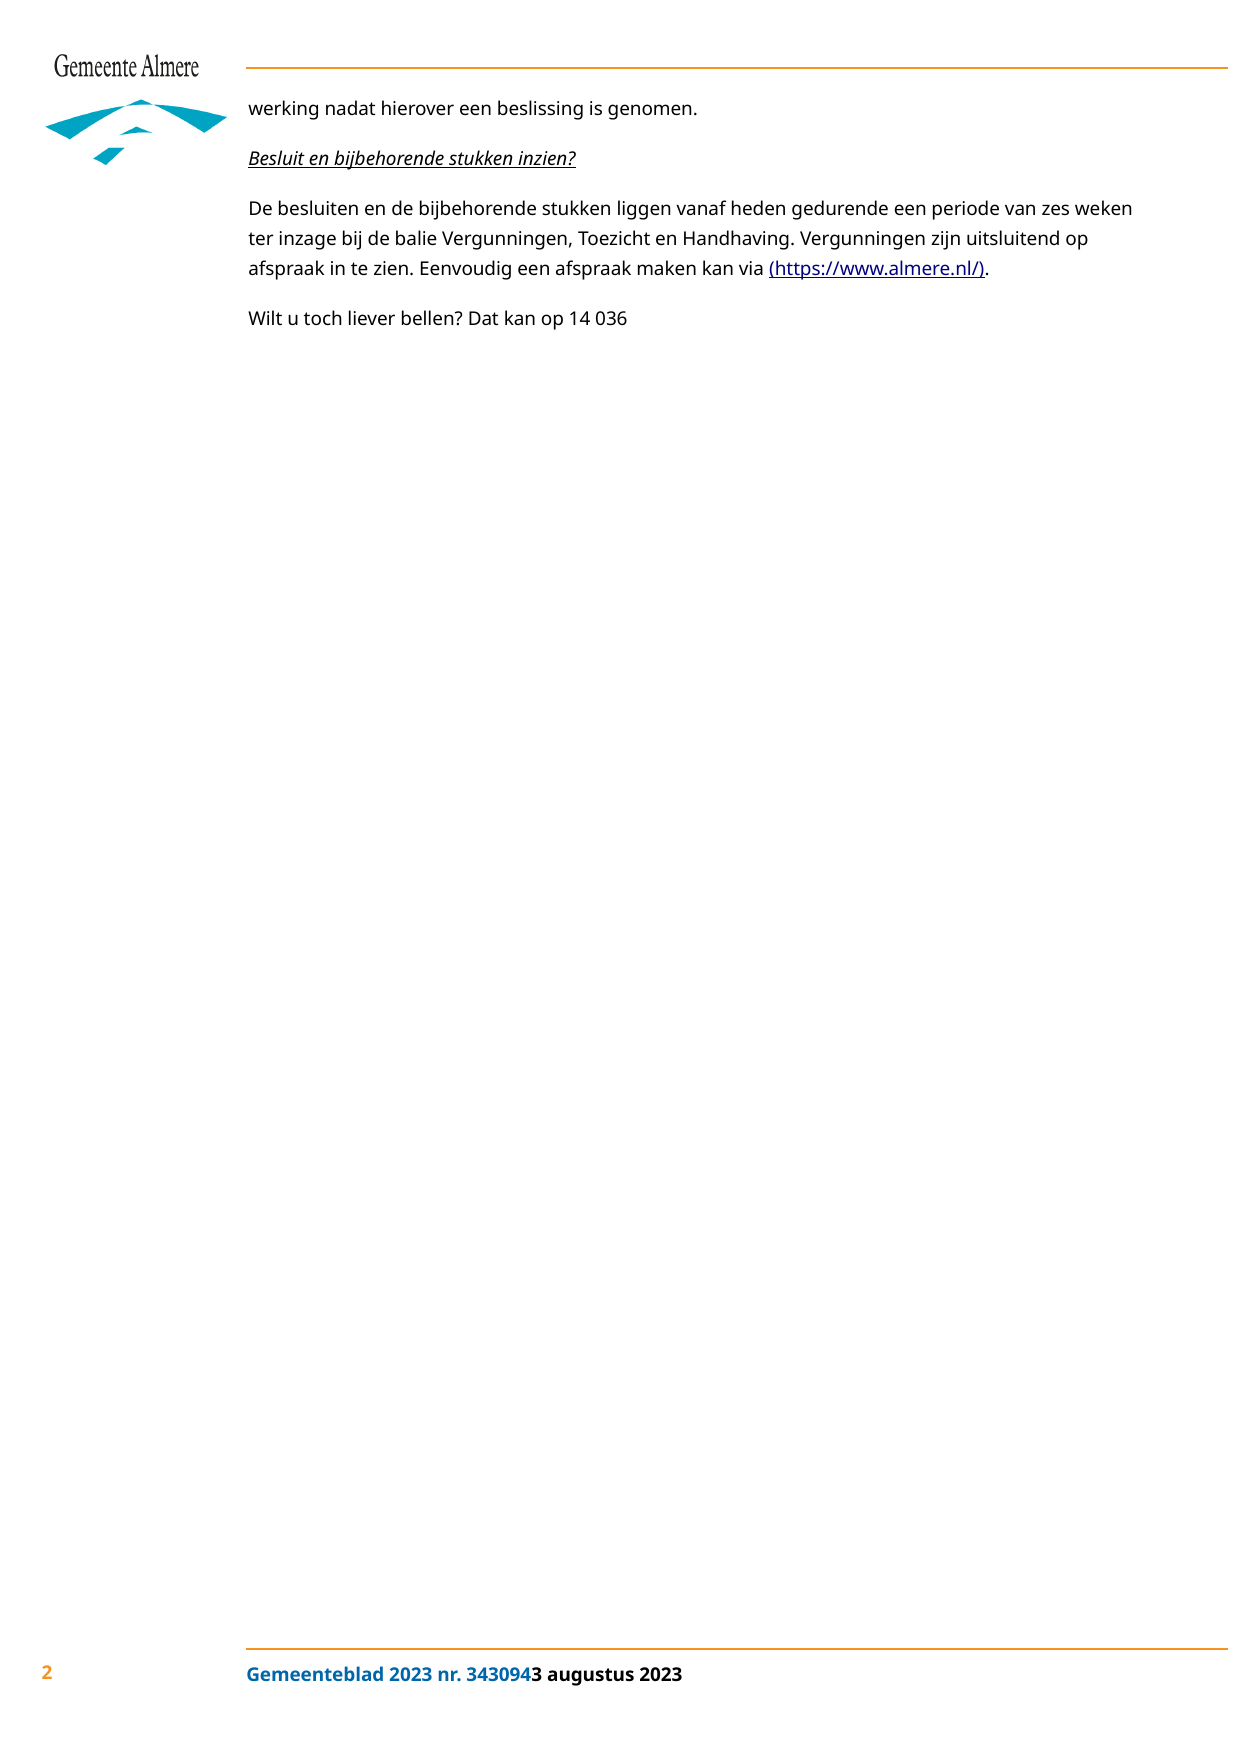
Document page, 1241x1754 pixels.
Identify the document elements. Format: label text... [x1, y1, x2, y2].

text De besluiten en de bijbehorende stukken liggen vanaf heden gedurende een periode van zes weken ter inzage bij de balie Vergunningen, Toezicht en Handhaving. Vergunningen zijn uitsluitend op afspraak in te zien. Eenvoudig een afspraak maken kan via (https://www.almere.nl/). [248, 196, 1152, 281]
text werking nadat hierover een beslissing is genomen. [248, 95, 1152, 121]
text Besluit en bijbehorende stukken inzien? [248, 145, 1152, 171]
picture [41, 47, 231, 172]
text Wilt u toch liever bellen? Dat kan op 14 036 [248, 305, 1152, 331]
